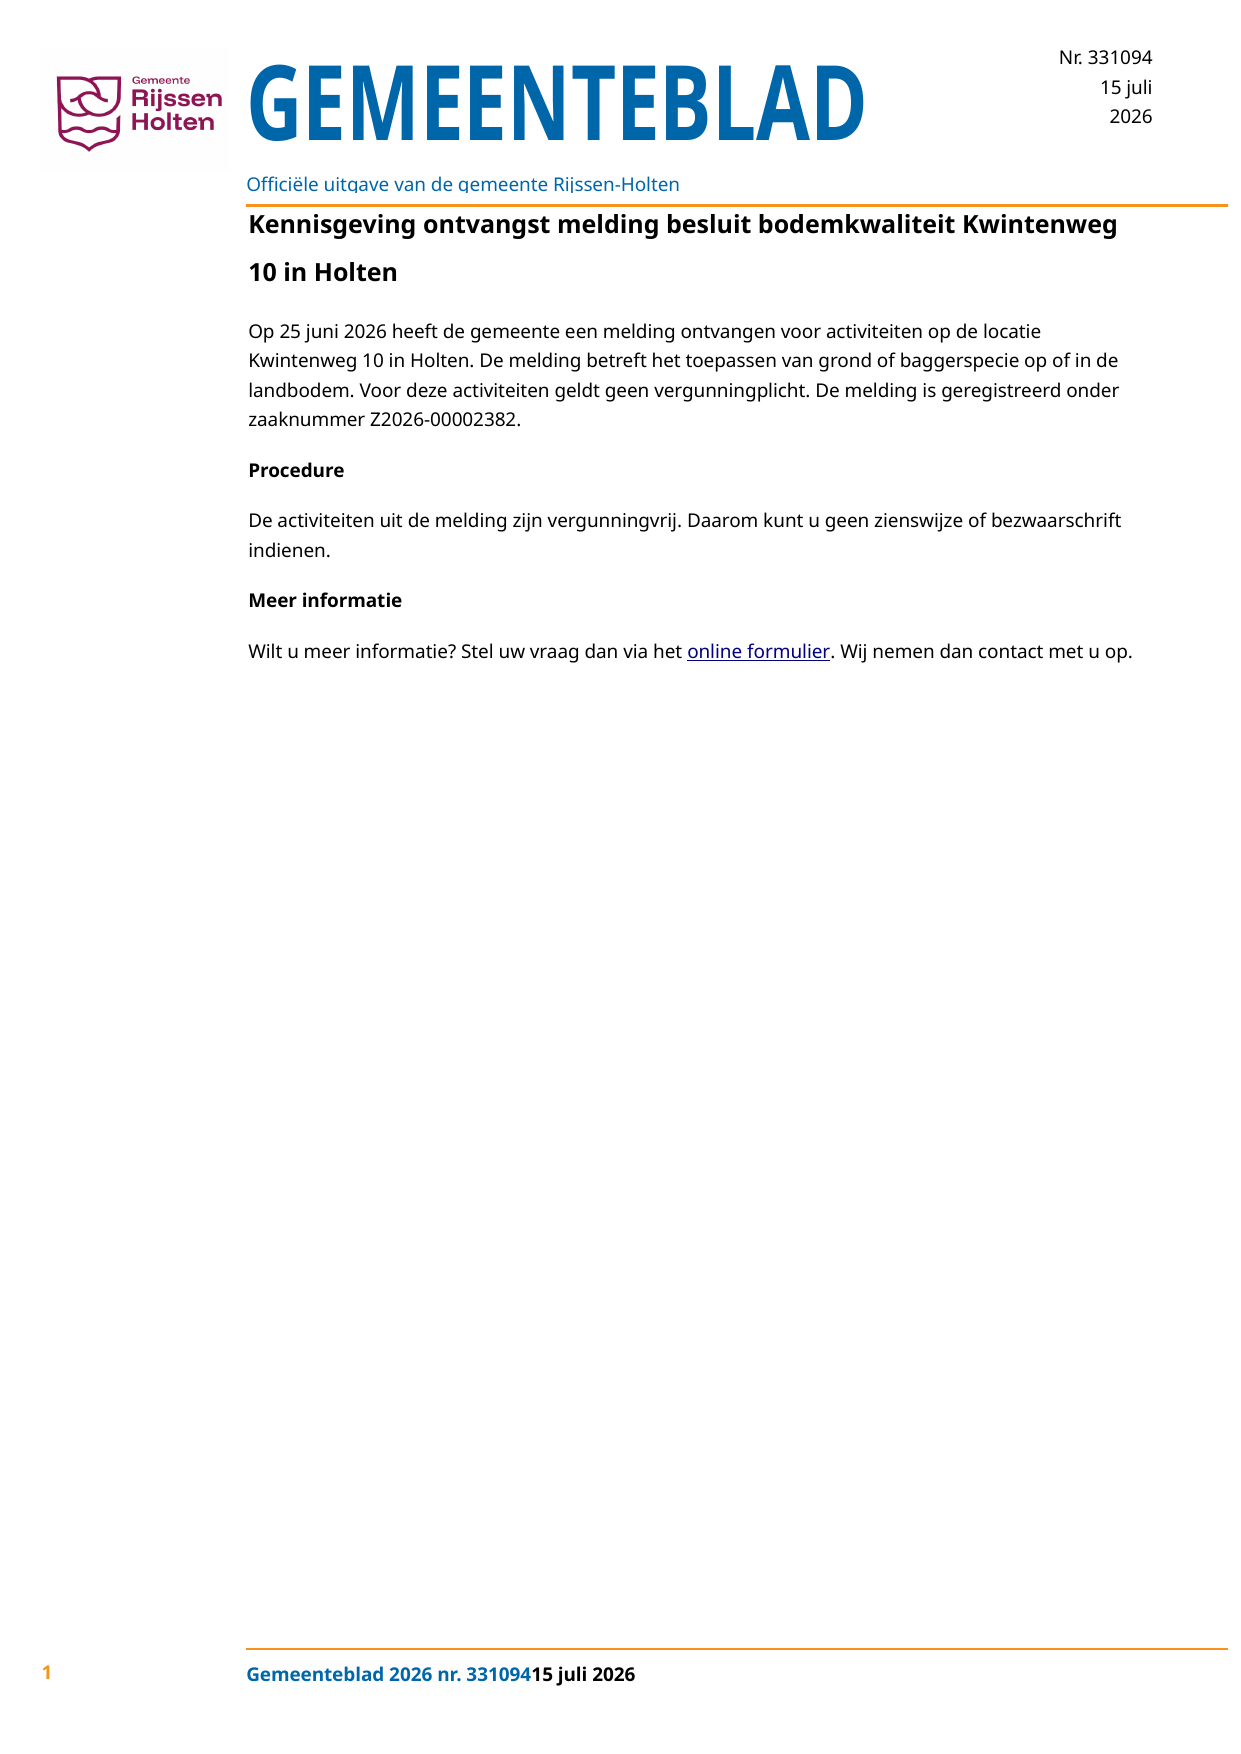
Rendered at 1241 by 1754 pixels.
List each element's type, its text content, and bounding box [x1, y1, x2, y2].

text Meer informatie [248, 587, 1152, 613]
text Kennisgeving ontvangst melding besluit bodemkwaliteit Kwintenweg 10 in Holten [248, 207, 1152, 288]
picture [41, 47, 231, 172]
text Op 25 juni 2026 heeft de gemeente een melding ontvangen voor activiteiten op de locatie Kwintenweg 10 in Holten. De melding betreft het toepassen van grond of baggerspecie op of in de landbodem. Voor deze activiteiten geldt geen vergunningplicht. De melding is geregistreerd onder zaaknummer Z2026-00002382. [248, 318, 1152, 432]
text Procedure [248, 457, 1152, 483]
text De activiteiten uit de melding zijn vergunningvrij. Daarom kunt u geen zienswijze of bezwaarschrift indienen. [248, 507, 1152, 563]
text Wilt u meer informatie? Stel uw vraag dan via het online formulier. Wij nemen dan contact met u op. [248, 638, 1152, 664]
